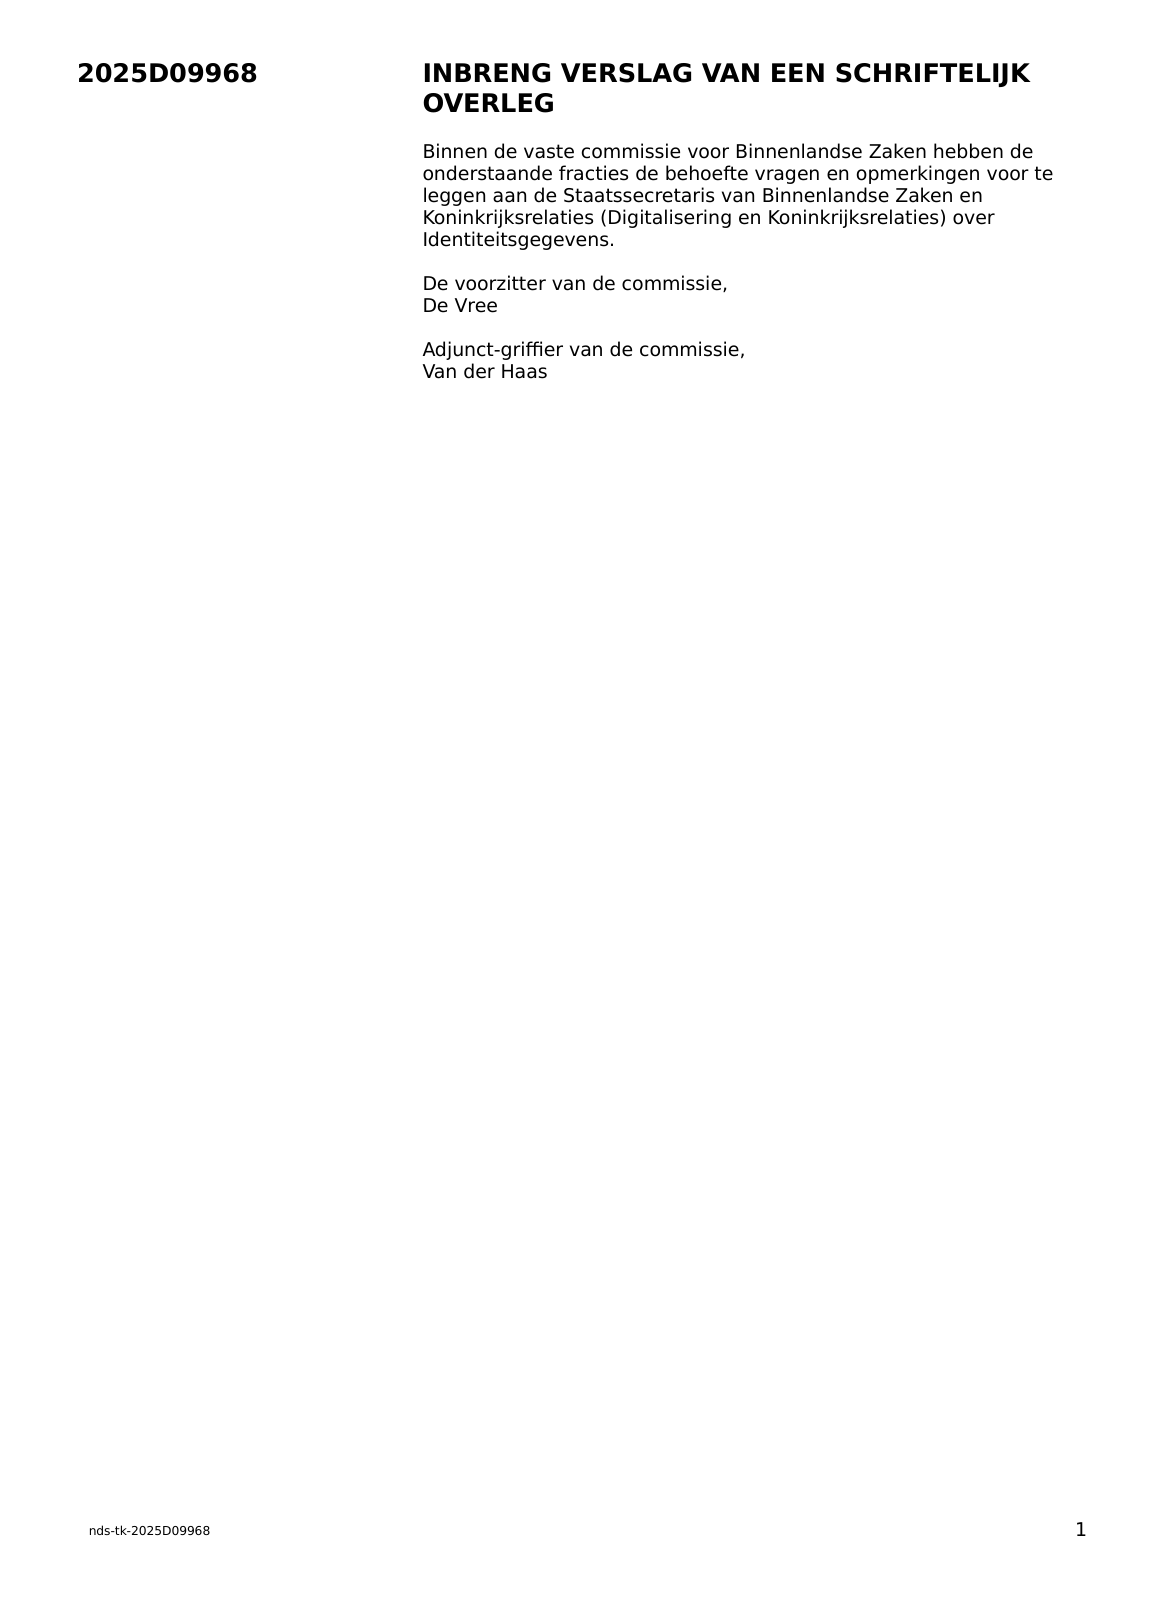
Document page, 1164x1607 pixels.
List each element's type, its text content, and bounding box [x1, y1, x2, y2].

text De voorzitter van de commissie, [422, 273, 1087, 295]
text nds-tk-2025D09968 [88, 1524, 323, 1538]
text Adjunct-griffier van de commissie, [422, 339, 1087, 361]
text Van der Haas [422, 361, 1087, 383]
text 2025D09968 INBRENG VERSLAG VAN EEN SCHRIFTELIJK OVERLEG [77, 59, 1087, 118]
text Binnen de vaste commissie voor Binnenlandse Zaken hebben de onderstaande fracties de behoefte vragen en opmerkingen voor te leggen aan de Staatssecretaris van Binnenlandse Zaken en Koninkrijksrelaties (Digitalisering en Koninkrijksrelaties) over Identiteitsgegevens. [422, 141, 1087, 251]
text De Vree [422, 295, 1087, 317]
